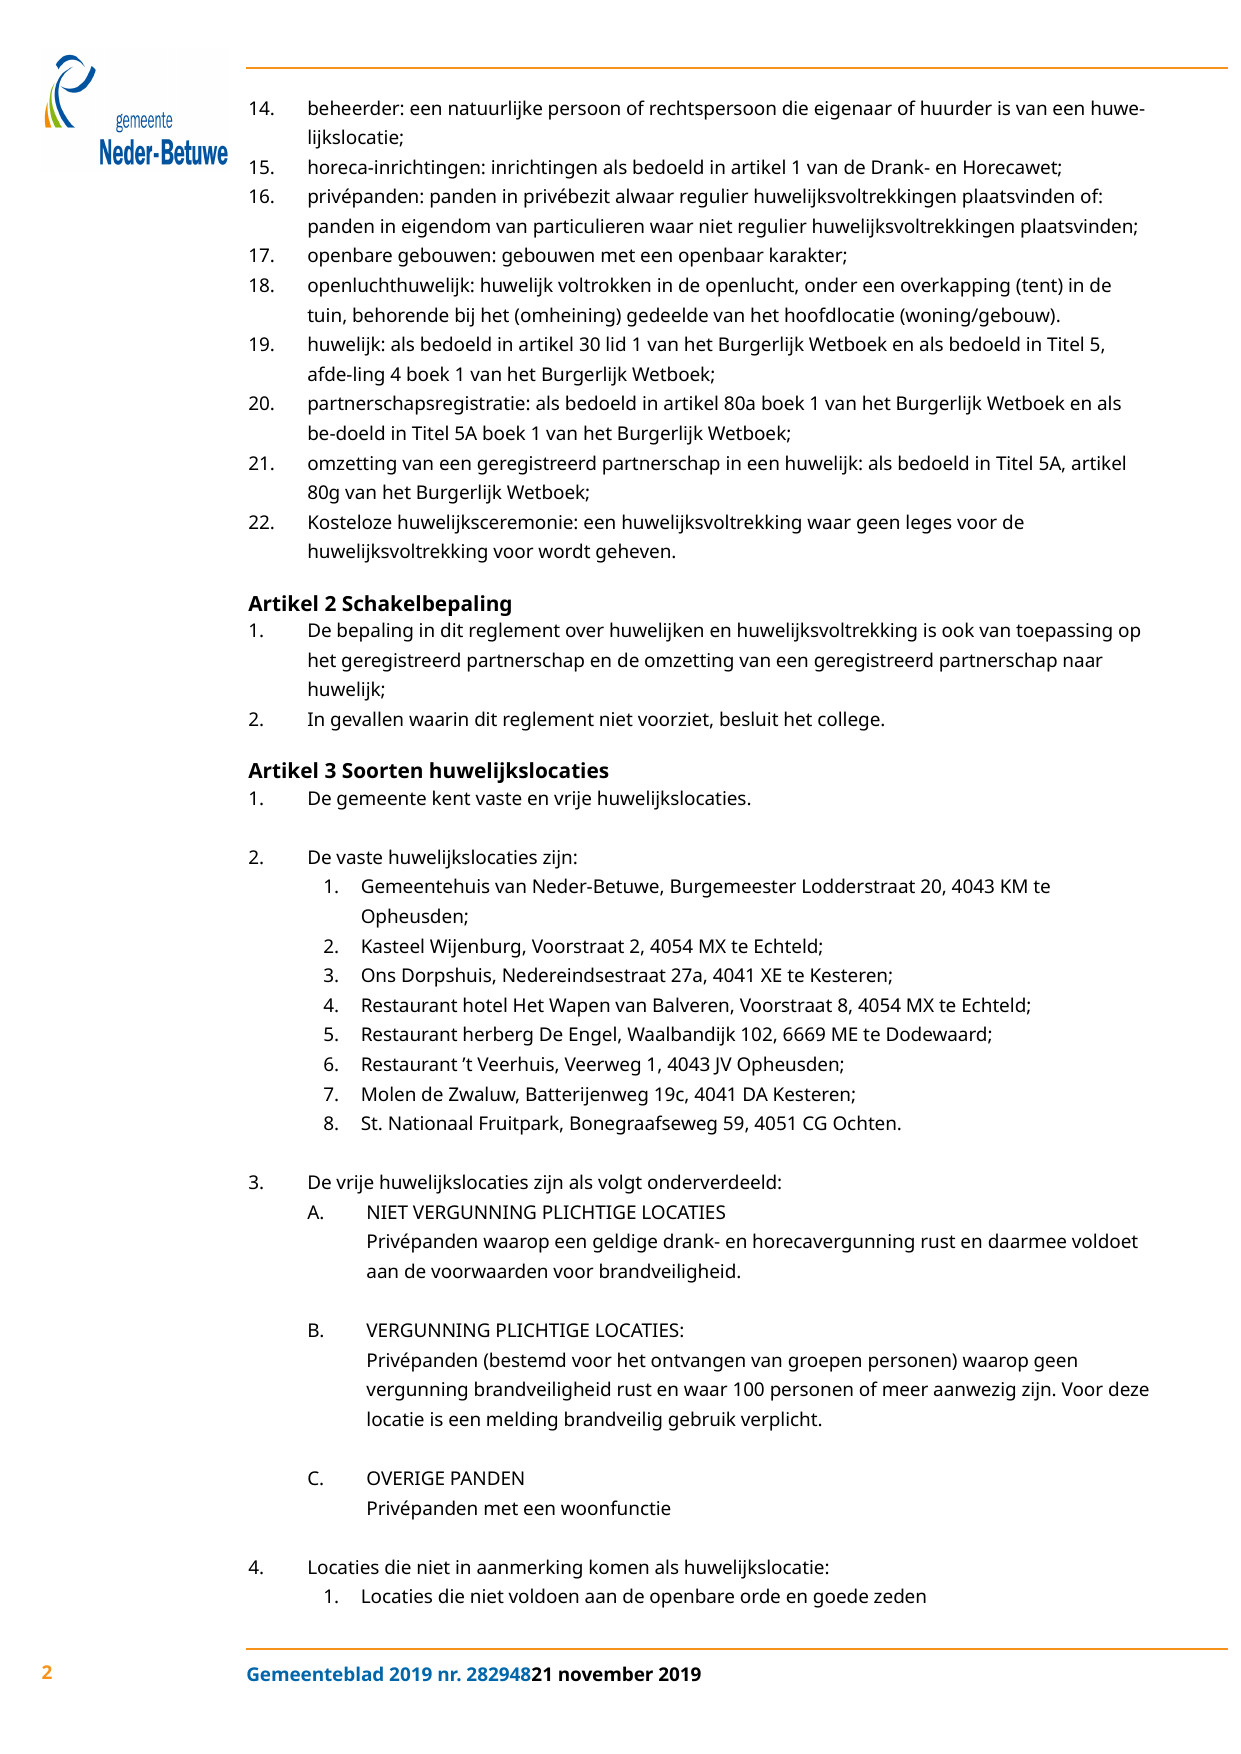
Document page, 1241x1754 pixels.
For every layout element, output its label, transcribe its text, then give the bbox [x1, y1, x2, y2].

list Locaties die niet in aanmerking komen als huwelijkslocatie: [248, 1554, 1152, 1580]
list huwelijk: als bedoeld in artikel 30 lid 1 van het Burgerlijk Wetboek en als bedoeld in Titel 5, afde-ling 4 boek 1 van het Burgerlijk Wetboek; [248, 331, 1152, 387]
list beheerder: een natuurlijke persoon of rechtspersoon die eigenaar of huurder is van een huwe-lijkslocatie; [248, 95, 1152, 150]
list openluchthuwelijk: huwelijk voltrokken in de openlucht, onder een overkapping (tent) in de tuin, behorende bij het (omheining) gedeelde van het hoofdlocatie (woning/gebouw). [248, 272, 1152, 328]
list Restaurant hotel Het Wapen van Balveren, Voorstraat 8, 4054 MX te Echteld; [323, 992, 1152, 1018]
list privépanden: panden in privébezit alwaar regulier huwelijksvoltrekkingen plaatsvinden of: panden in eigendom van particulieren waar niet regulier huwelijksvoltrekkingen plaatsvinden; [248, 183, 1152, 239]
list De bepaling in dit reglement over huwelijken en huwelijksvoltrekking is ook van toepassing op het geregistreerd partnerschap en de omzetting van een geregistreerd partnerschap naar huwelijk; [248, 617, 1152, 702]
list Kosteloze huwelijksceremonie: een huwelijksvoltrekking waar geen leges voor de huwelijksvoltrekking voor wordt geheven. [248, 509, 1152, 564]
list horeca-inrichtingen: inrichtingen als bedoeld in artikel 1 van de Drank- en Horecawet; [248, 154, 1152, 180]
list St. Nationaal Fruitpark, Bonegraafseweg 59, 4051 CG Ochten. [323, 1110, 1152, 1136]
list Molen de Zwaluw, Batterijenweg 19c, 4041 DA Kesteren; [323, 1081, 1152, 1107]
list OVERIGE PANDEN [307, 1465, 1152, 1491]
list Privépanden met een woonfunctie [307, 1495, 1152, 1521]
list Restaurant herberg De Engel, Waalbandijk 102, 6669 ME te Dodewaard; [323, 1022, 1152, 1047]
list Privépanden (bestemd voor het ontvangen van groepen personen) waarop geen vergunning brandveiligheid rust en waar 100 personen of meer aanwezig zijn. Voor deze locatie is een melding brandveilig gebruik verplicht. [307, 1347, 1152, 1432]
picture [41, 47, 231, 172]
list openbare gebouwen: gebouwen met een openbaar karakter; [248, 243, 1152, 268]
list VERGUNNING PLICHTIGE LOCATIES: [307, 1317, 1152, 1343]
list omzetting van een geregistreerd partnerschap in een huwelijk: als bedoeld in Titel 5A, artikel 80g van het Burgerlijk Wetboek; [248, 450, 1152, 505]
list In gevallen waarin dit reglement niet voorziet, besluit het college. [248, 706, 1152, 732]
list De vaste huwelijkslocaties zijn: [248, 844, 1152, 870]
list NIET VERGUNNING PLICHTIGE LOCATIES [307, 1199, 1152, 1225]
text Artikel 2 Schakelbepaling [248, 589, 1152, 617]
list Restaurant ’t Veerhuis, Veerweg 1, 4043 JV Opheusden; [323, 1051, 1152, 1077]
text Artikel 3 Soorten huwelijkslocaties [248, 757, 1152, 785]
list De vrije huwelijkslocaties zijn als volgt onderverdeeld: [248, 1169, 1152, 1195]
list partnerschapsregistratie: als bedoeld in artikel 80a boek 1 van het Burgerlijk Wetboek en als be-doeld in Titel 5A boek 1 van het Burgerlijk Wetboek; [248, 391, 1152, 446]
list Privépanden waarop een geldige drank- en horecavergunning rust en daarmee voldoet aan de voorwaarden voor brandveiligheid. [307, 1229, 1152, 1284]
list Kasteel Wijenburg, Voorstraat 2, 4054 MX te Echteld; [323, 933, 1152, 959]
list De gemeente kent vaste en vrije huwelijkslocaties. [248, 785, 1152, 811]
list Gemeentehuis van Neder-Betuwe, Burgemeester Lodderstraat 20, 4043 KM te Opheusden; [323, 874, 1152, 929]
list Locaties die niet voldoen aan de openbare orde en goede zeden [323, 1584, 1152, 1609]
list Ons Dorpshuis, Nedereindsestraat 27a, 4041 XE te Kesteren; [323, 962, 1152, 988]
